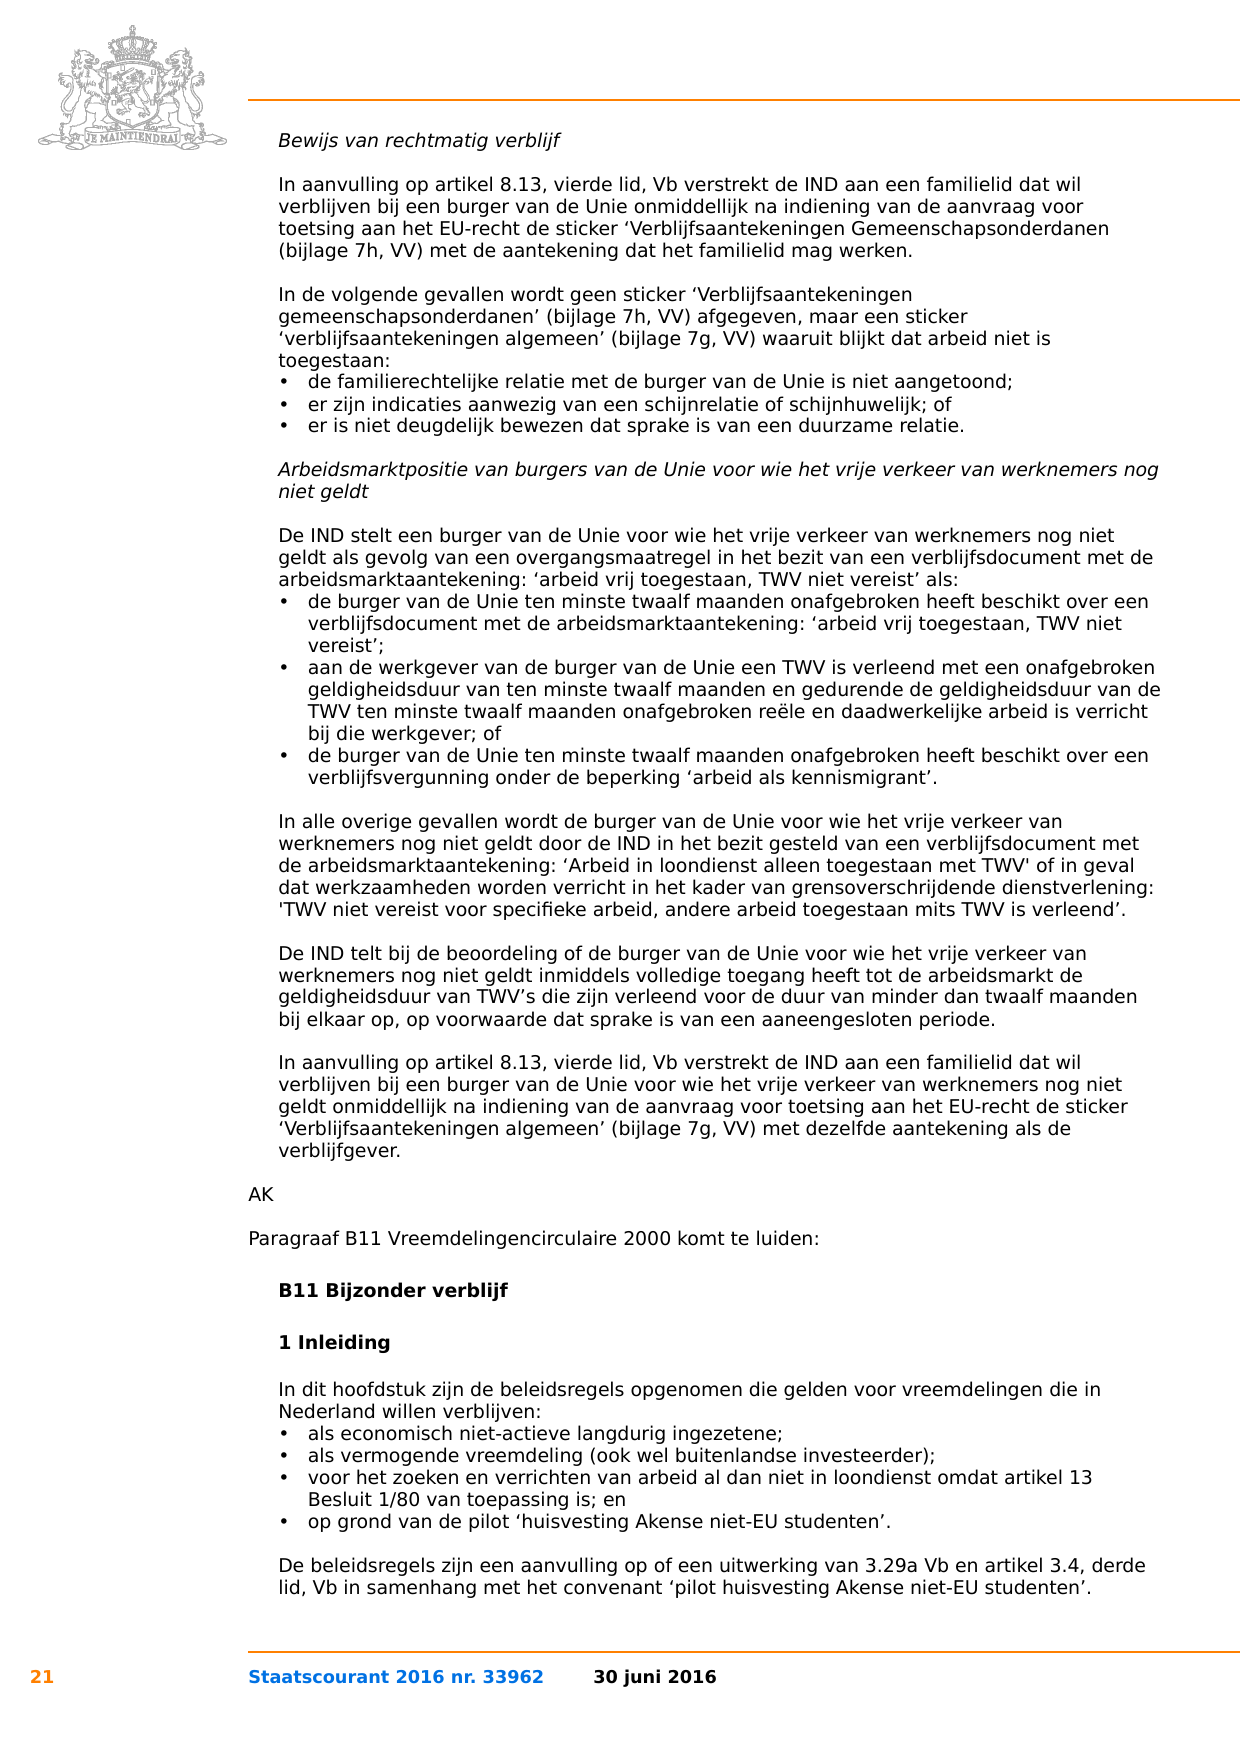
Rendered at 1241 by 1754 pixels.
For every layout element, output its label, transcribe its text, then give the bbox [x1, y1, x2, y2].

text • de burger van de Unie ten minste twaalf maanden onafgebroken heeft beschikt over een verblijfsvergunning onder de beperking ‘arbeid als kennismigrant’. [278, 745, 1163, 789]
text • als economisch niet-actieve langdurig ingezetene; [278, 1423, 1163, 1445]
text De IND stelt een burger van de Unie voor wie het vrije verkeer van werknemers nog niet geldt als gevolg van een overgangsmaatregel in het bezit van een verblijfsdocument met de arbeidsmarktaantekening: ‘arbeid vrij toegestaan, TWV niet vereist’ als: [278, 525, 1163, 591]
text • er zijn indicaties aanwezig van een schijnrelatie of schijnhuwelijk; of [278, 393, 1163, 415]
text In alle overige gevallen wordt de burger van de Unie voor wie het vrije verkeer van werknemers nog niet geldt door de IND in het bezit gesteld van een verblijfsdocument met de arbeidsmarktaantekening: ‘Arbeid in loondienst alleen toegestaan met TWV' of in geval dat werkzaamheden worden verricht in het kader van grensoverschrijdende dienstverlening: 'TWV niet vereist voor specifieke arbeid, andere arbeid toegestaan mits TWV is verleend’. [278, 811, 1163, 921]
text • de familierechtelijke relatie met de burger van de Unie is niet aangetoond; [278, 371, 1163, 393]
picture [38, 25, 227, 150]
subtitle Arbeidsmarktpositie van burgers van de Unie voor wie het vrije verkeer van werknemers nog niet geldt [278, 459, 1163, 503]
text • voor het zoeken en verrichten van arbeid al dan niet in loondienst omdat artikel 13 Besluit 1/80 van toepassing is; en [278, 1467, 1163, 1511]
subtitle Bewijs van rechtmatig verblijf [278, 130, 1163, 152]
text • de burger van de Unie ten minste twaalf maanden onafgebroken heeft beschikt over een verblijfsdocument met de arbeidsmarktaantekening: ‘arbeid vrij toegestaan, TWV niet vereist’; [278, 591, 1163, 657]
text • aan de werkgever van de burger van de Unie een TWV is verleend met een onafgebroken geldigheidsduur van ten minste twaalf maanden en gedurende de geldigheidsduur van de TWV ten minste twaalf maanden onafgebroken reële en daadwerkelijke arbeid is verricht bij die werkgever; of [278, 657, 1163, 745]
text Paragraaf B11 Vreemdelingencirculaire 2000 komt te luiden: [248, 1228, 1163, 1250]
subtitle 1 Inleiding [278, 1332, 1163, 1354]
text In aanvulling op artikel 8.13, vierde lid, Vb verstrekt de IND aan een familielid dat wil verblijven bij een burger van de Unie onmiddellijk na indiening van de aanvraag voor toetsing aan het EU-recht de sticker ‘Verblijfsaantekeningen Gemeenschapsonderdanen (bijlage 7h, VV) met de aantekening dat het familielid mag werken. [278, 174, 1163, 262]
text • er is niet deugdelijk bewezen dat sprake is van een duurzame relatie. [278, 415, 1163, 437]
text • als vermogende vreemdeling (ook wel buitenlandse investeerder); [278, 1445, 1163, 1467]
text De IND telt bij de beoordeling of de burger van de Unie voor wie het vrije verkeer van werknemers nog niet geldt inmiddels volledige toegang heeft tot de arbeidsmarkt de geldigheidsduur van TWV’s die zijn verleend voor de duur van minder dan twaalf maanden bij elkaar op, op voorwaarde dat sprake is van een aaneengesloten periode. [278, 942, 1163, 1030]
subtitle B11 Bijzonder verblijf [278, 1280, 1163, 1302]
text In de volgende gevallen wordt geen sticker ‘Verblijfsaantekeningen gemeenschapsonderdanen’ (bijlage 7h, VV) afgegeven, maar een sticker ‘verblijfsaantekeningen algemeen’ (bijlage 7g, VV) waaruit blijkt dat arbeid niet is toegestaan: [278, 283, 1163, 371]
text In aanvulling op artikel 8.13, vierde lid, Vb verstrekt de IND aan een familielid dat wil verblijven bij een burger van de Unie voor wie het vrije verkeer van werknemers nog niet geldt onmiddellijk na indiening van de aanvraag voor toetsing aan het EU-recht de sticker ‘Verblijfsaantekeningen algemeen’ (bijlage 7g, VV) met dezelfde aantekening als de verblijfgever. [278, 1052, 1163, 1162]
text De beleidsregels zijn een aanvulling op of een uitwerking van 3.29a Vb en artikel 3.4, derde lid, Vb in samenhang met het convenant ‘pilot huisvesting Akense niet-EU studenten’. [278, 1554, 1163, 1598]
text In dit hoofdstuk zijn de beleidsregels opgenomen die gelden voor vreemdelingen die in Nederland willen verblijven: [278, 1379, 1163, 1423]
text AK [248, 1184, 1163, 1206]
text • op grond van de pilot ‘huisvesting Akense niet-EU studenten’. [278, 1511, 1163, 1533]
